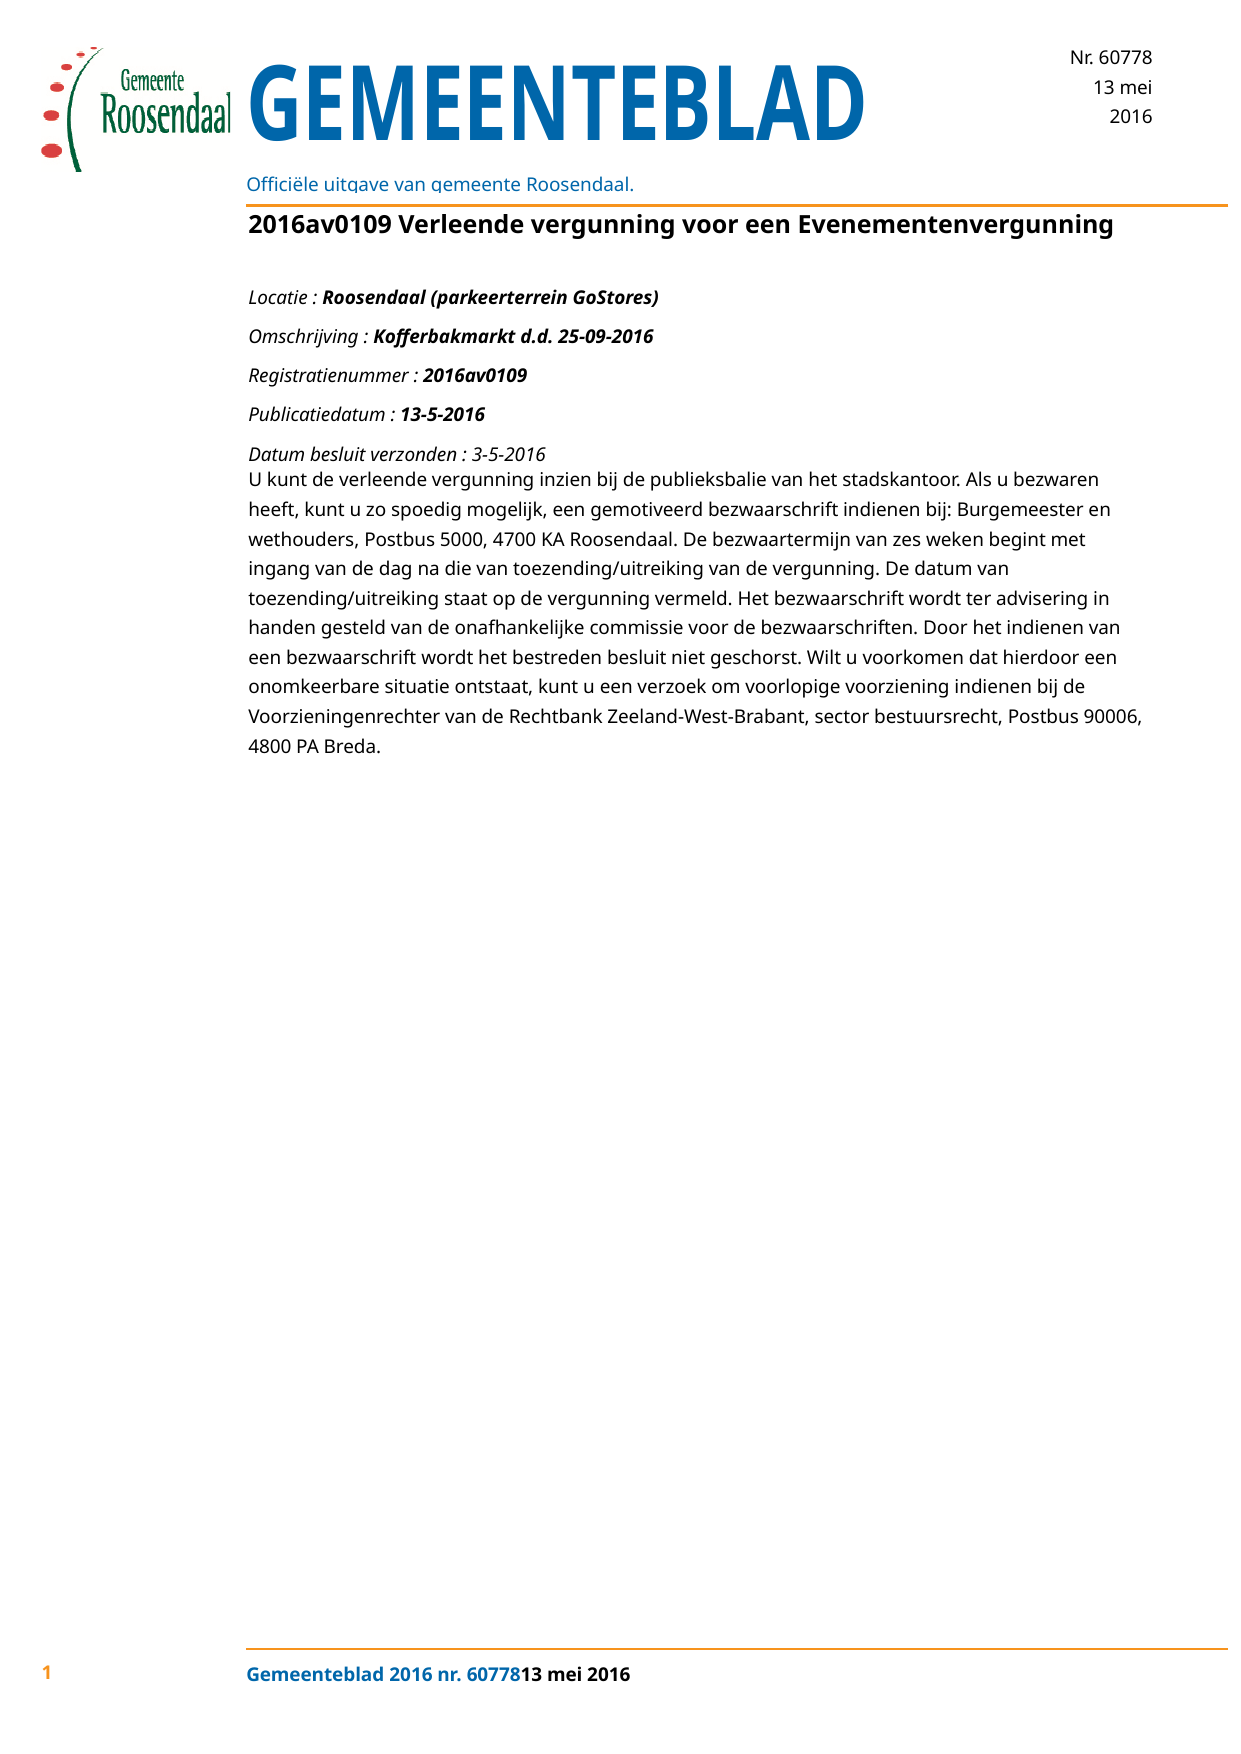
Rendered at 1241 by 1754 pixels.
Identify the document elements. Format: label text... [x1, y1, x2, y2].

text Locatie : Roosendaal (parkeerterrein GoStores) [248, 284, 1152, 309]
text Registratienummer : 2016av0109 [248, 362, 1152, 388]
text U kunt de verleende vergunning inzien bij de publieksbalie van het stadskantoor. Als u bezwaren heeft, kunt u zo spoedig mogelijk, een gemotiveerd bezwaarschrift indienen bij: Burgemeester en wethouders, Postbus 5000, 4700 KA Roosendaal. De bezwaartermijn van zes weken begint met ingang van de dag na die van toezending/uitreiking van de vergunning. De datum van toezending/uitreiking staat op de vergunning vermeld. Het bezwaarschrift wordt ter advisering in handen gesteld van de onafhankelijke commissie voor de bezwaarschriften. Door het indienen van een bezwaarschrift wordt het bestreden besluit niet geschorst. Wilt u voorkomen dat hierdoor een onomkeerbare situatie ontstaat, kunt u een verzoek om voorlopige voorziening indienen bij de Voorzieningenrechter van de Rechtbank Zeeland-West-Brabant, sector bestuursrecht, Postbus 90006, 4800 PA Breda. [248, 467, 1152, 759]
text 2016av0109 Verleende vergunning voor een Evenementenvergunning [248, 207, 1152, 241]
text Datum besluit verzonden : 3-5-2016 [248, 441, 1152, 467]
text Omschrijving : Kofferbakmarkt d.d. 25-09-2016 [248, 323, 1152, 349]
picture [41, 47, 231, 172]
text Publicatiedatum : 13-5-2016 [248, 402, 1152, 427]
